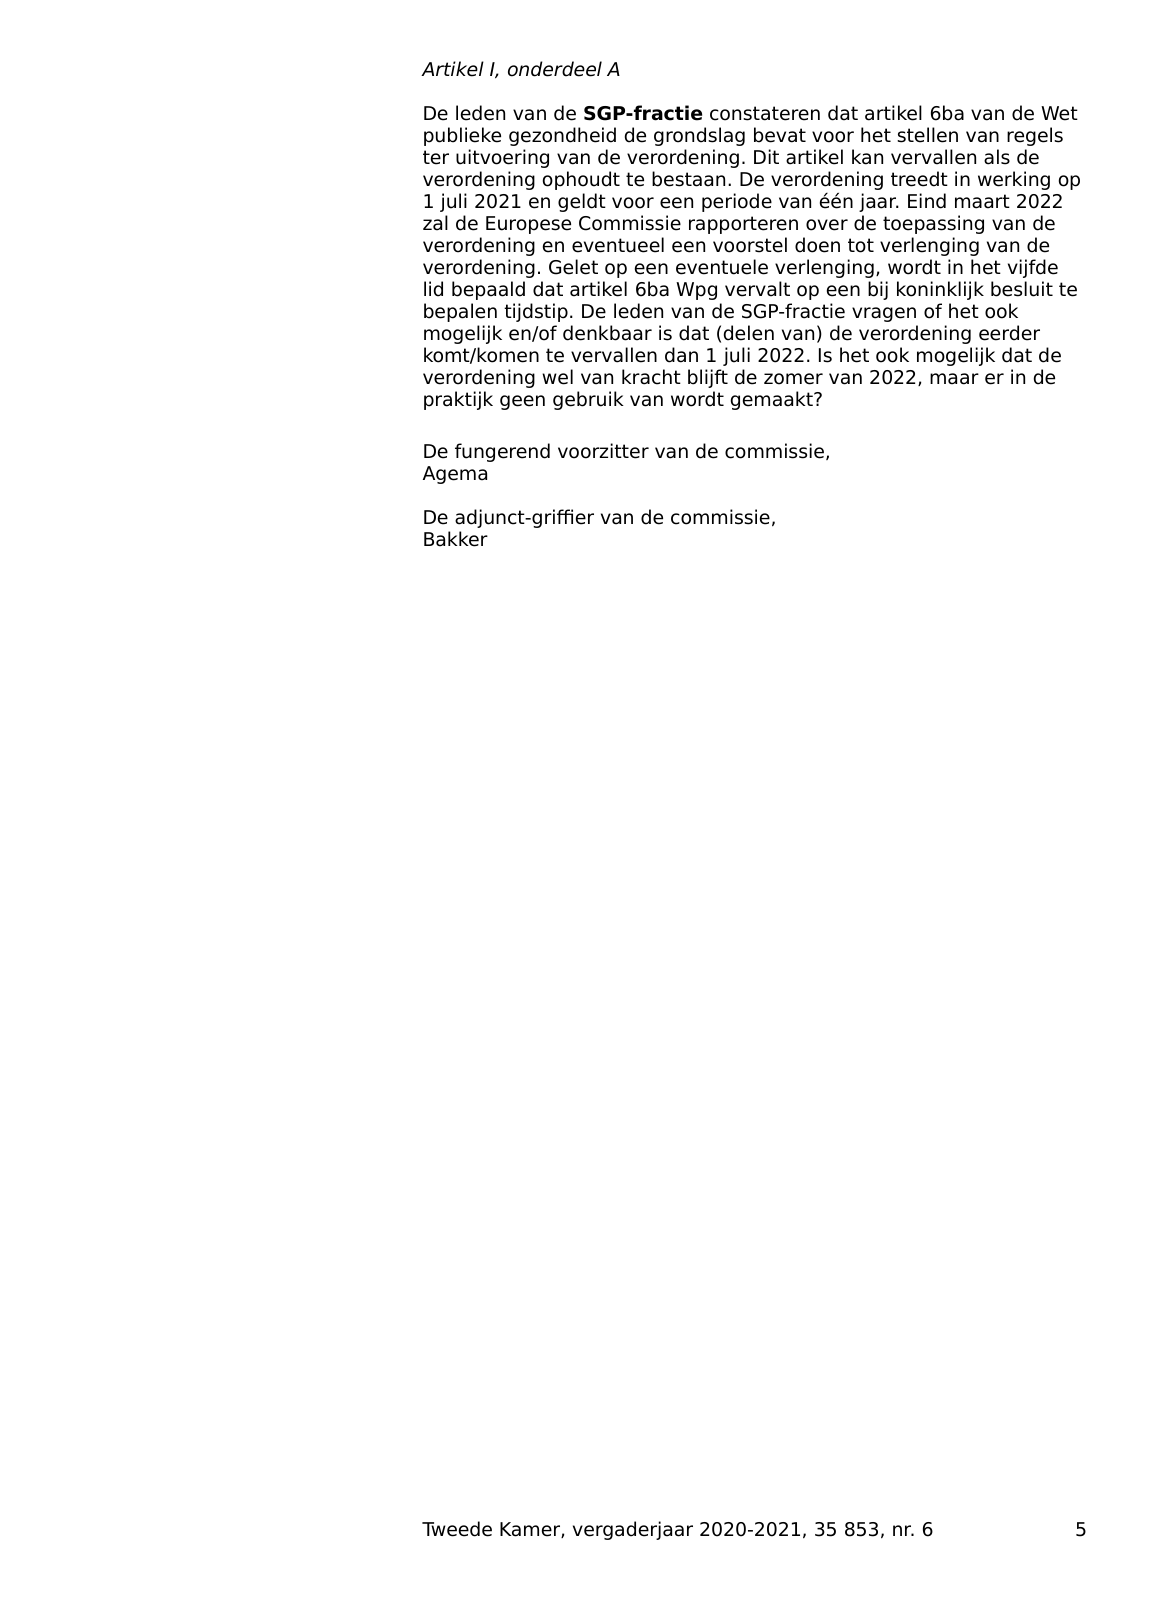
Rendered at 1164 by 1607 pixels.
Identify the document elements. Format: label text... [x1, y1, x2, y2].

subtitle Artikel I, onderdeel A [422, 59, 1087, 81]
text De leden van de SGP-fractie constateren dat artikel 6ba van de Wet publieke gezondheid de grondslag bevat voor het stellen van regels ter uitvoering van de verordening. Dit artikel kan vervallen als de verordening ophoudt te bestaan. De verordening treedt in werking op 1 juli 2021 en geldt voor een periode van één jaar. Eind maart 2022 zal de Europese Commissie rapporteren over de toepassing van de verordening en eventueel een voorstel doen tot verlenging van de verordening. Gelet op een eventuele verlenging, wordt in het vijfde lid bepaald dat artikel 6ba Wpg vervalt op een bij koninklijk besluit te bepalen tijdstip. De leden van de SGP-fractie vragen of het ook mogelijk en/of denkbaar is dat (delen van) de verordening eerder komt/komen te vervallen dan 1 juli 2022. Is het ook mogelijk dat de verordening wel van kracht blijft de zomer van 2022, maar er in de praktijk geen gebruik van wordt gemaakt? [422, 103, 1087, 411]
text De fungerend voorzitter van de commissie, Agema [422, 441, 1087, 485]
text De adjunct-griffier van de commissie, Bakker [422, 507, 1087, 551]
